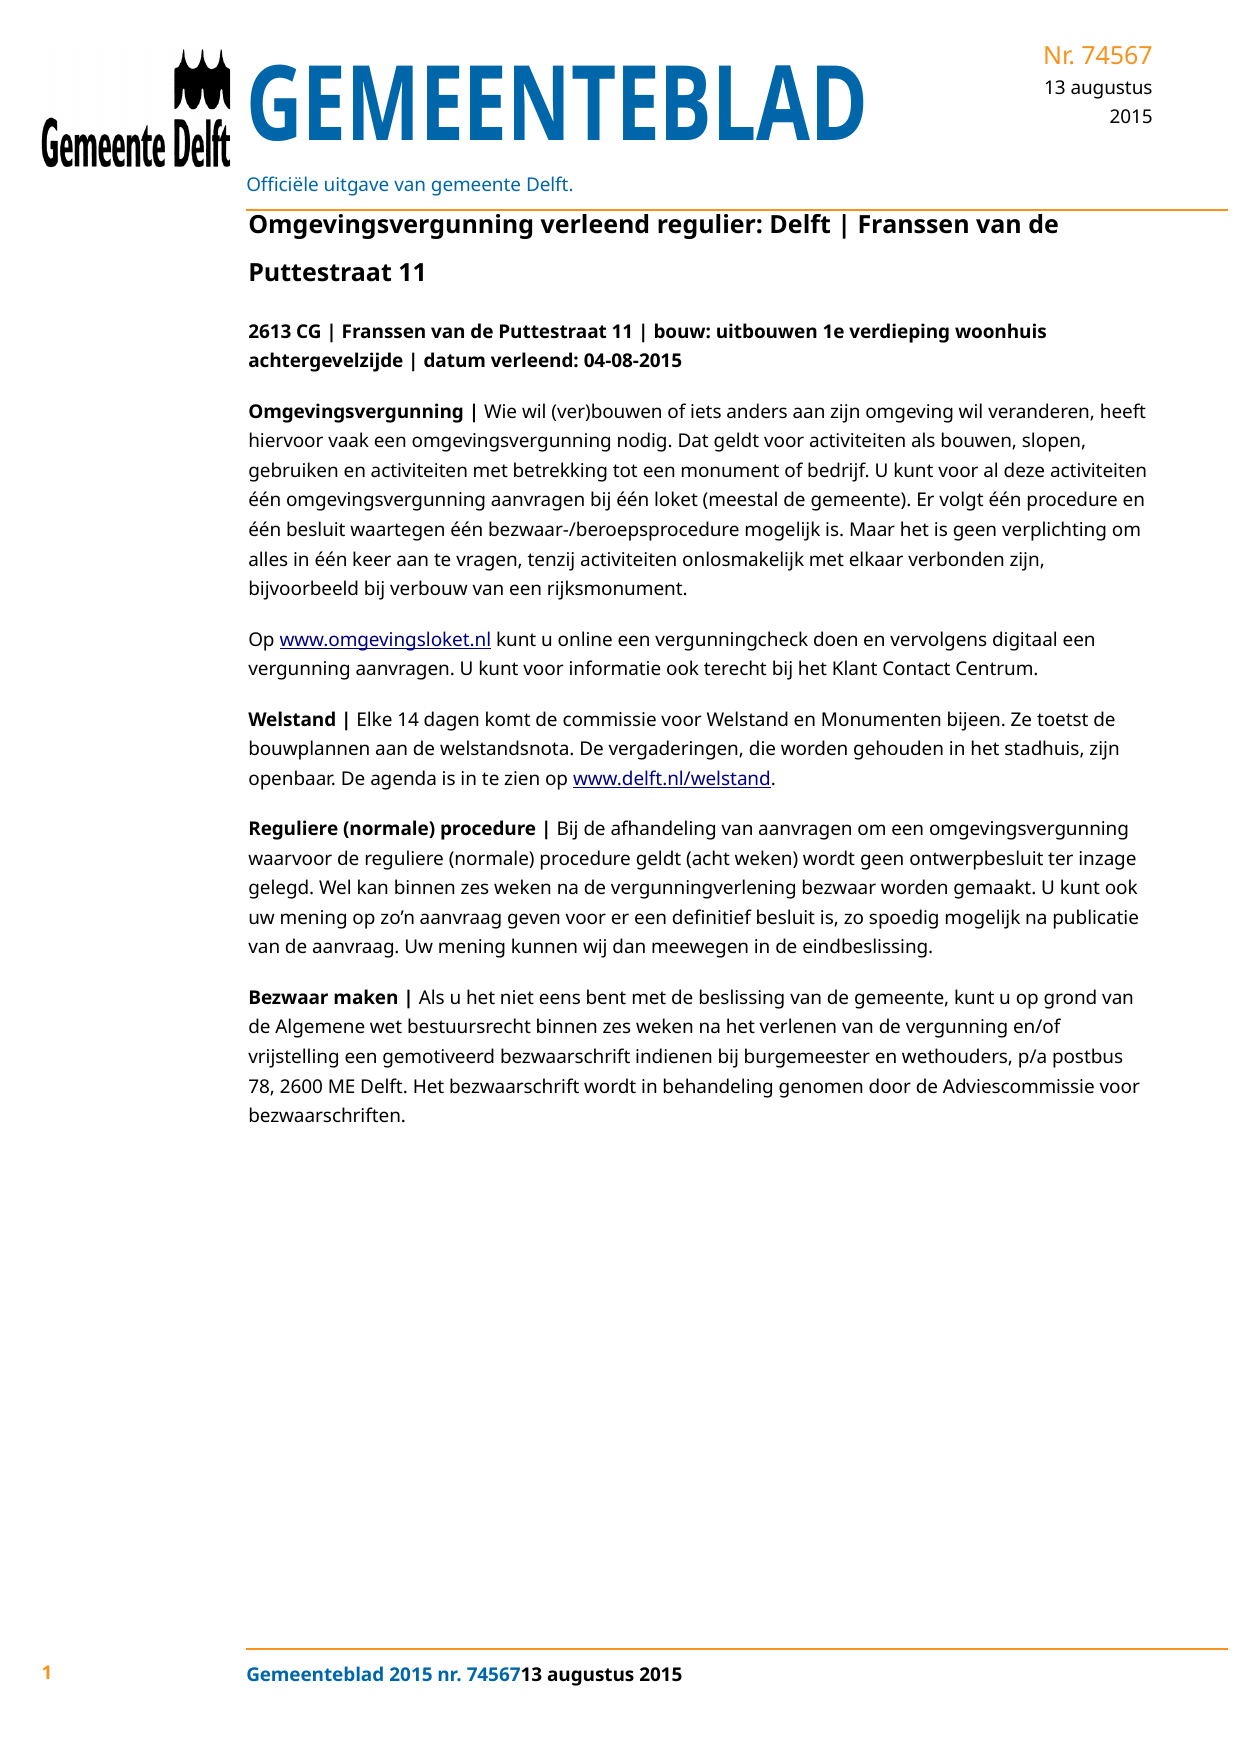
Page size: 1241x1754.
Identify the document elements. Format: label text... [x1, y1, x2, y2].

text Omgevingsvergunning verleend regulier: Delft | Franssen van de Puttestraat 11 [248, 211, 1152, 288]
picture [41, 47, 231, 172]
text Welstand | Elke 14 dagen komt de commissie voor Welstand en Monumenten bijeen. Ze toetst de bouwplannen aan de welstandsnota. De vergaderingen, die worden gehouden in het stadhuis, zijn openbaar. De agenda is in te zien op www.delft.nl/welstand. [248, 706, 1152, 791]
text Omgevingsvergunning | Wie wil (ver)bouwen of iets anders aan zijn omgeving wil veranderen, heeft hiervoor vaak een omgevingsvergunning nodig. Dat geldt voor activiteiten als bouwen, slopen, gebruiken en activiteiten met betrekking tot een monument of bedrijf. U kunt voor al deze activiteiten één omgevingsvergunning aanvragen bij één loket (meestal de gemeente). Er volgt één procedure en één besluit waartegen één bezwaar-/beroepsprocedure mogelijk is. Maar het is geen verplichting om alles in één keer aan te vragen, tenzij activiteiten onlosmakelijk met elkaar verbonden zijn, bijvoorbeeld bij verbouw van een rijksmonument. [248, 398, 1152, 601]
text Op www.omgevingsloket.nl kunt u online een vergunningcheck doen en vervolgens digitaal een vergunning aanvragen. U kunt voor informatie ook terecht bij het Klant Contact Centrum. [248, 626, 1152, 681]
text Bezwaar maken | Als u het niet eens bent met de beslissing van de gemeente, kunt u op grond van de Algemene wet bestuursrecht binnen zes weken na het verlenen van de vergunning en/of vrijstelling een gemotiveerd bezwaarschrift indienen bij burgemeester en wethouders, p/a postbus 78, 2600 ME Delft. Het bezwaarschrift wordt in behandeling genomen door de Adviescommissie voor bezwaarschriften. [248, 984, 1152, 1128]
text 2613 CG | Franssen van de Puttestraat 11 | bouw: uitbouwen 1e verdieping woonhuis achtergevelzijde | datum verleend: 04-08-2015 [248, 318, 1152, 373]
text Reguliere (normale) procedure | Bij de afhandeling van aanvragen om een omgevingsvergunning waarvoor de reguliere (normale) procedure geldt (acht weken) wordt geen ontwerpbesluit ter inzage gelegd. Wel kan binnen zes weken na de vergunningverlening bezwaar worden gemaakt. U kunt ook uw mening op zo’n aanvraag geven voor er een definitief besluit is, zo spoedig mogelijk na publicatie van de aanvraag. Uw mening kunnen wij dan meewegen in de eindbeslissing. [248, 815, 1152, 959]
